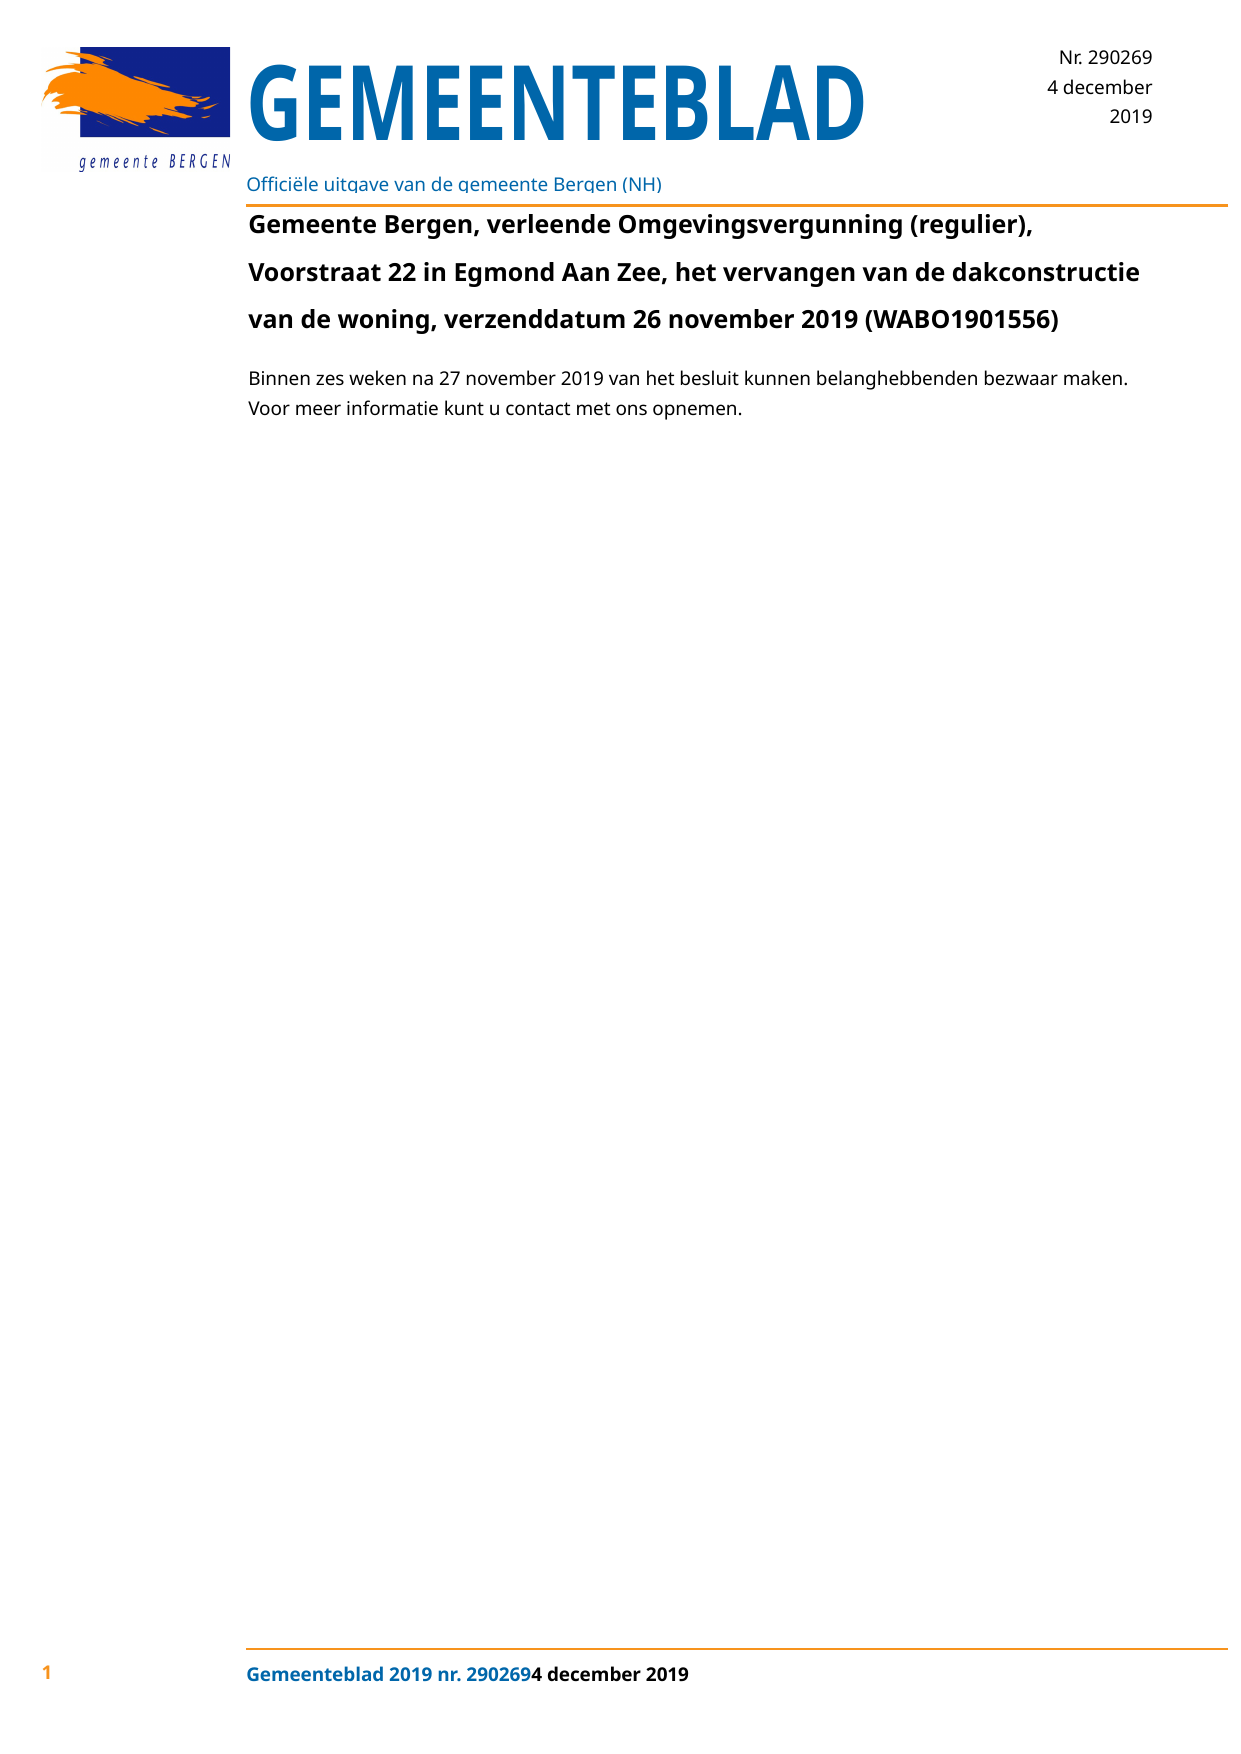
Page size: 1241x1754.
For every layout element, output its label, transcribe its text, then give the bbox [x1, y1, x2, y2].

text Gemeente Bergen, verleende Omgevingsvergunning (regulier), Voorstraat 22 in Egmond Aan Zee, het vervangen van de dakconstructie van de woning, verzenddatum 26 november 2019 (WABO1901556) [248, 207, 1152, 336]
text Binnen zes weken na 27 november 2019 van het besluit kunnen belanghebbenden bezwaar maken. Voor meer informatie kunt u contact met ons opnemen. [248, 366, 1152, 421]
picture [41, 47, 231, 172]
